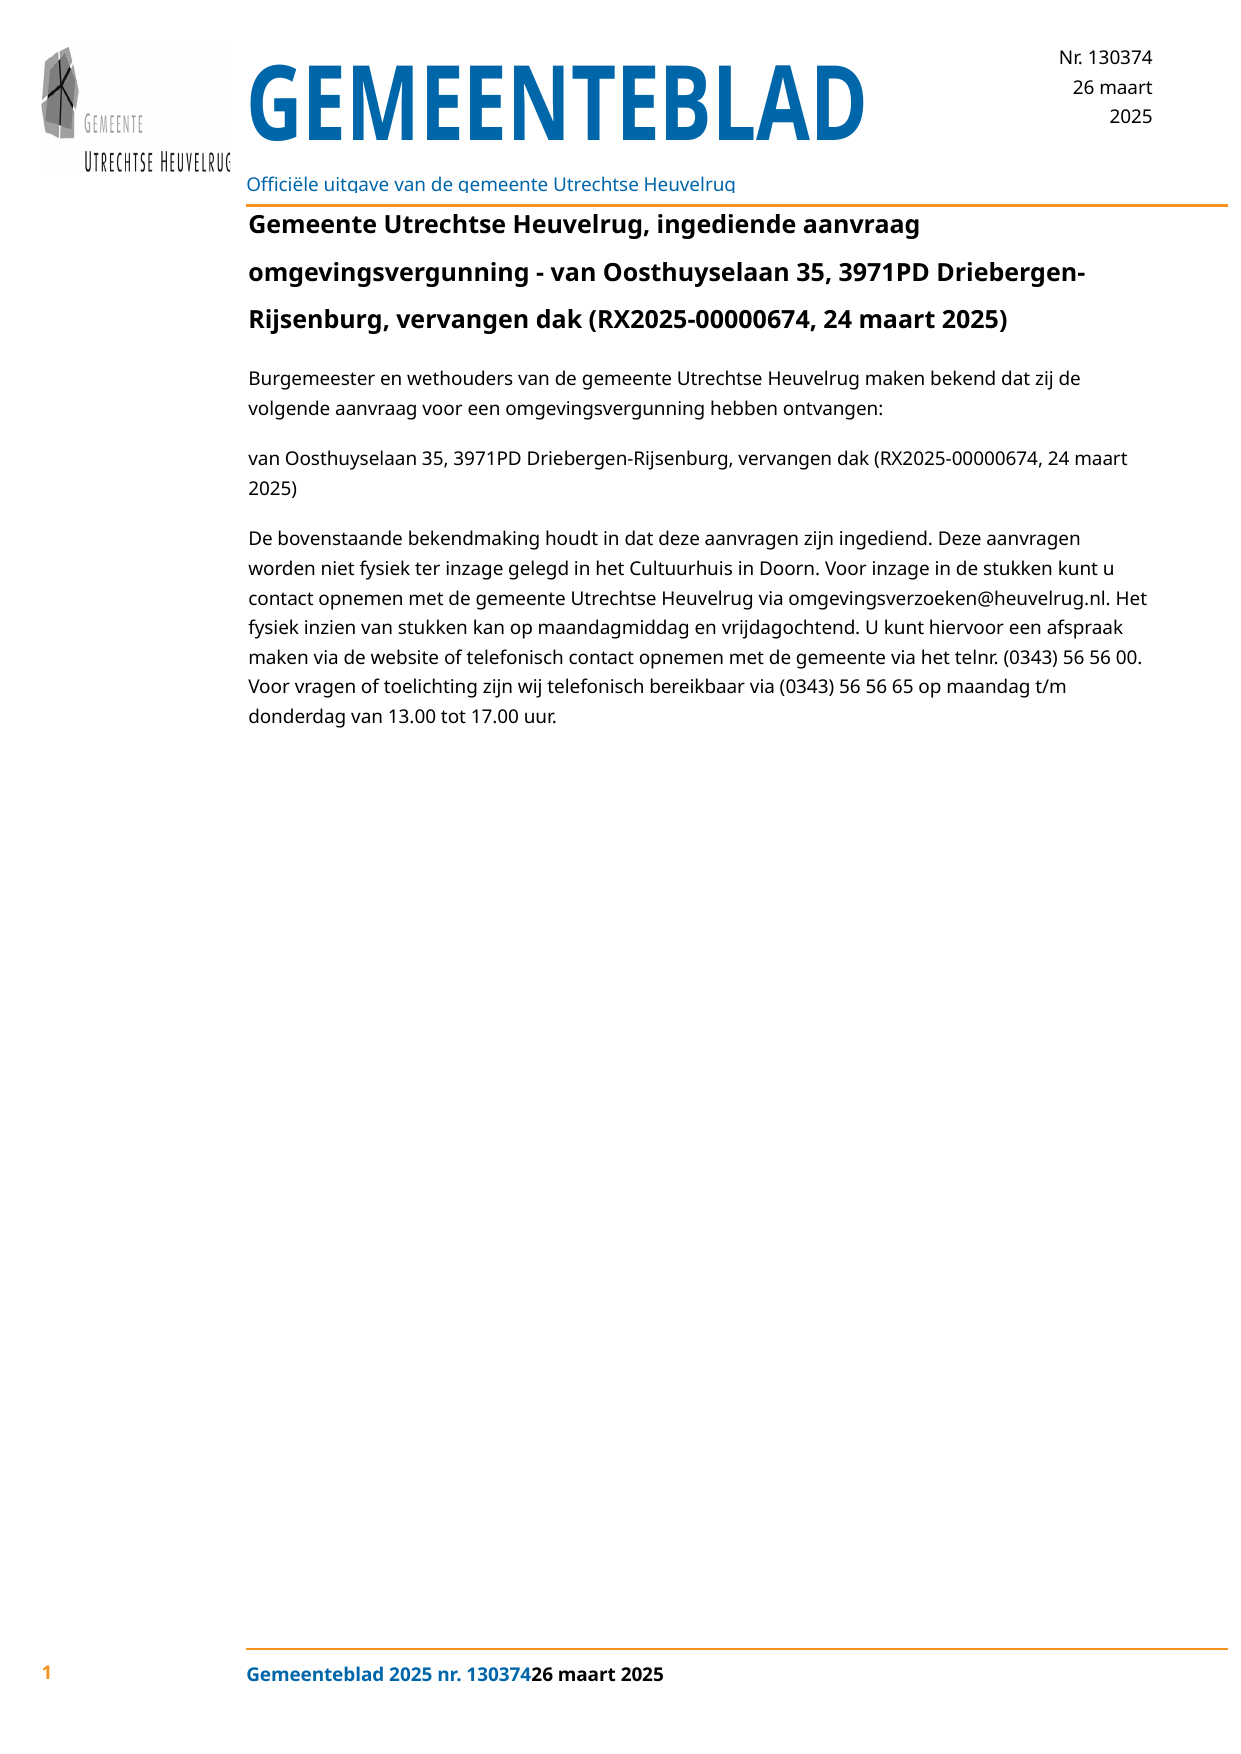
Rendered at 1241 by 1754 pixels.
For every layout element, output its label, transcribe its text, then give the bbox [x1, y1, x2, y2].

text De bovenstaande bekendmaking houdt in dat deze aanvragen zijn ingediend. Deze aanvragen worden niet fysiek ter inzage gelegd in het Cultuurhuis in Doorn. Voor inzage in de stukken kunt u contact opnemen met de gemeente Utrechtse Heuvelrug via omgevingsverzoeken@heuvelrug.nl. Het fysiek inzien van stukken kan op maandagmiddag en vrijdagochtend. U kunt hiervoor een afspraak maken via de website of telefonisch contact opnemen met de gemeente via het telnr. (0343) 56 56 00. Voor vragen of toelichting zijn wij telefonisch bereikbaar via (0343) 56 56 65 op maandag t/m donderdag van 13.00 tot 17.00 uur. [248, 526, 1152, 729]
text van Oosthuyselaan 35, 3971PD Driebergen-Rijsenburg, vervangen dak (RX2025-00000674, 24 maart 2025) [248, 446, 1152, 501]
picture [41, 47, 231, 172]
text Gemeente Utrechtse Heuvelrug, ingediende aanvraag omgevingsvergunning - van Oosthuyselaan 35, 3971PD Driebergen-Rijsenburg, vervangen dak (RX2025-00000674, 24 maart 2025) [248, 207, 1152, 336]
text Burgemeester en wethouders van de gemeente Utrechtse Heuvelrug maken bekend dat zij de volgende aanvraag voor een omgevingsvergunning hebben ontvangen: [248, 366, 1152, 421]
